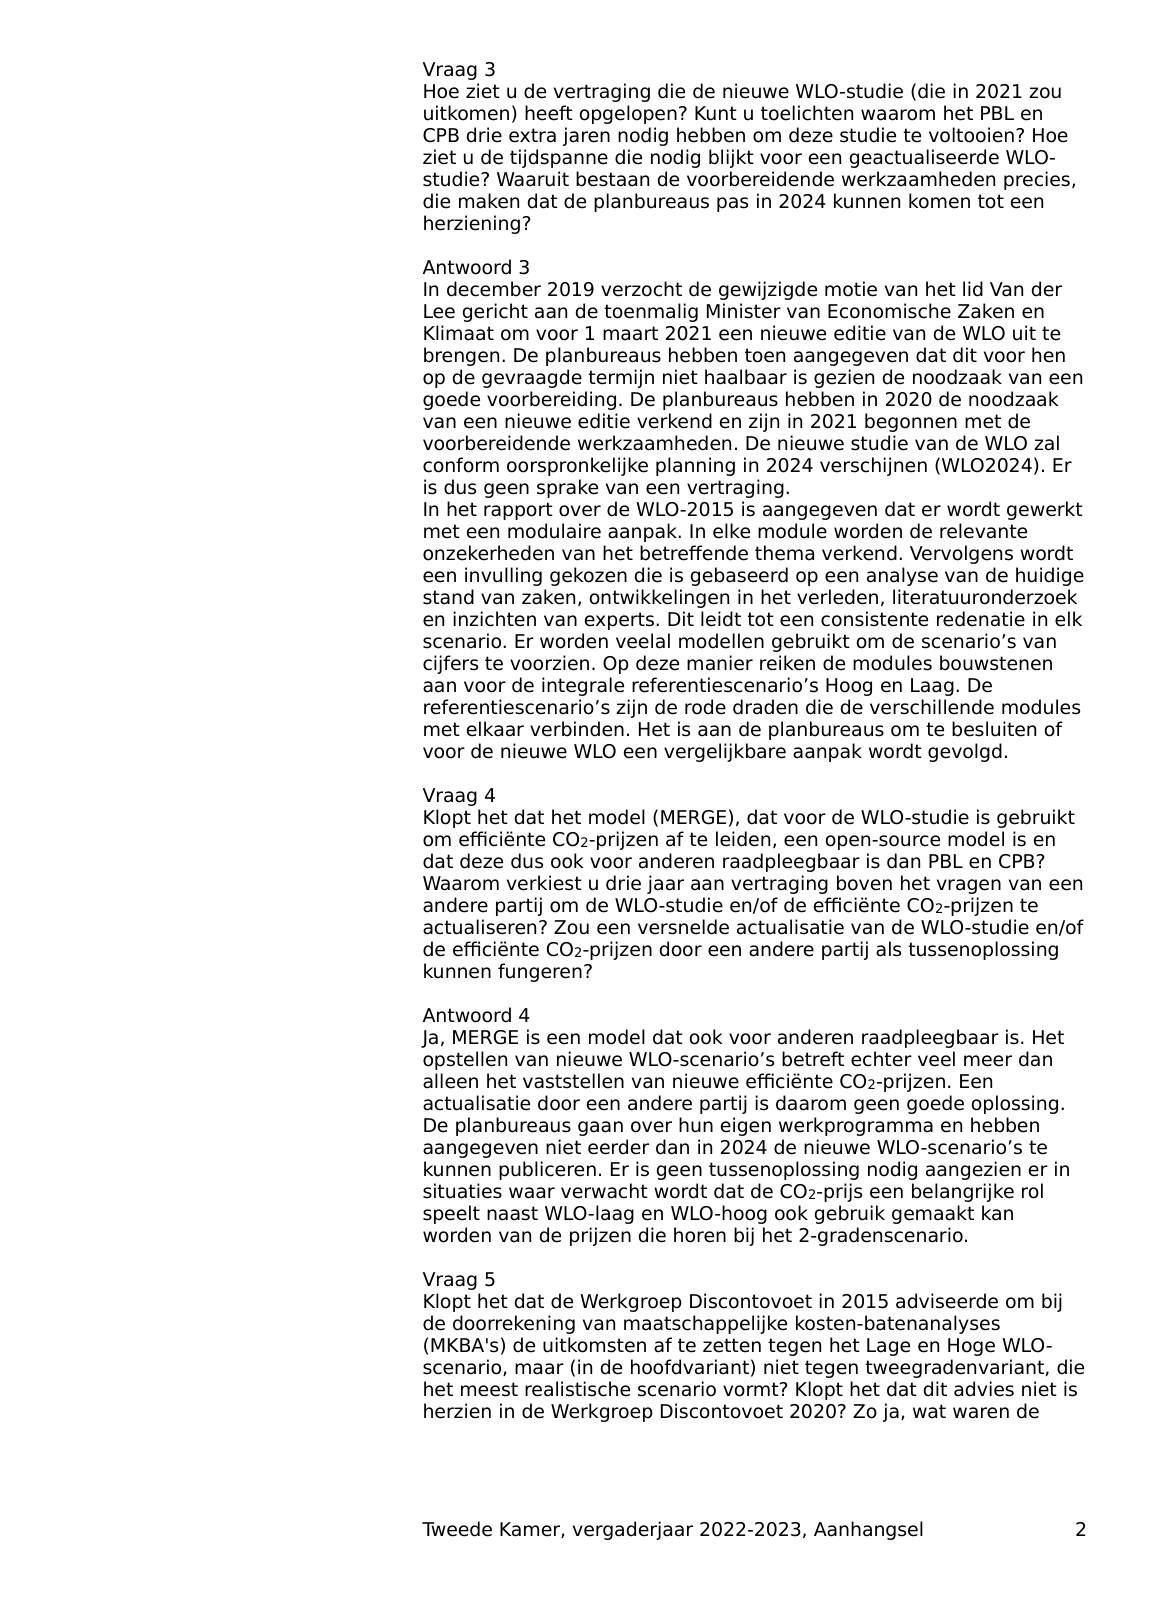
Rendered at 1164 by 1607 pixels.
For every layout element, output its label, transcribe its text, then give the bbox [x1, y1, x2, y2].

text Ja, MERGE is een model dat ook voor anderen raadpleegbaar is. Het opstellen van nieuwe WLO-scenario’s betreft echter veel meer dan alleen het vaststellen van nieuwe efficiënte CO2-prijzen. Een actualisatie door een andere partij is daarom geen goede oplossing. De planbureaus gaan over hun eigen werkprogramma en hebben aangegeven niet eerder dan in 2024 de nieuwe WLO-scenario’s te kunnen publiceren. Er is geen tussenoplossing nodig aangezien er in situaties waar verwacht wordt dat de CO2-prijs een belangrijke rol speelt naast WLO-laag en WLO-hoog ook gebruik gemaakt kan worden van de prijzen die horen bij het 2-gradenscenario. [422, 1027, 1087, 1247]
text Vraag 5 [422, 1269, 1087, 1291]
text Hoe ziet u de vertraging die de nieuwe WLO-studie (die in 2021 zou uitkomen) heeft opgelopen? Kunt u toelichten waarom het PBL en CPB drie extra jaren nodig hebben om deze studie te voltooien? Hoe ziet u de tijdspanne die nodig blijkt voor een geactualiseerde WLO-studie? Waaruit bestaan de voorbereidende werkzaamheden precies, die maken dat de planbureaus pas in 2024 kunnen komen tot een herziening? [422, 81, 1087, 235]
text Vraag 3 [422, 59, 1087, 81]
text In het rapport over de WLO-2015 is aangegeven dat er wordt gewerkt met een modulaire aanpak. In elke module worden de relevante onzekerheden van het betreffende thema verkend. Vervolgens wordt een invulling gekozen die is gebaseerd op een analyse van de huidige stand van zaken, ontwikkelingen in het verleden, literatuuronderzoek en inzichten van experts. Dit leidt tot een consistente redenatie in elk scenario. Er worden veelal modellen gebruikt om de scenario’s van cijfers te voorzien. Op deze manier reiken de modules bouwstenen aan voor de integrale referentiescenario’s Hoog en Laag. De referentiescenario’s zijn de rode draden die de verschillende modules met elkaar verbinden. Het is aan de planbureaus om te besluiten of voor de nieuwe WLO een vergelijkbare aanpak wordt gevolgd. [422, 499, 1087, 763]
text Klopt het dat het model (MERGE), dat voor de WLO-studie is gebruikt om efficiënte CO2-prijzen af te leiden, een open-source model is en dat deze dus ook voor anderen raadpleegbaar is dan PBL en CPB? Waarom verkiest u drie jaar aan vertraging boven het vragen van een andere partij om de WLO-studie en/of de efficiënte CO2-prijzen te actualiseren? Zou een versnelde actualisatie van de WLO-studie en/of de efficiënte CO2-prijzen door een andere partij als tussenoplossing kunnen fungeren? [422, 807, 1087, 983]
text Klopt het dat de Werkgroep Discontovoet in 2015 adviseerde om bij de doorrekening van maatschappelijke kosten-batenanalyses (MKBA's) de uitkomsten af te zetten tegen het Lage en Hoge WLO-scenario, maar (in de hoofdvariant) niet tegen tweegradenvariant, die het meest realistische scenario vormt? Klopt het dat dit advies niet is herzien in de Werkgroep Discontovoet 2020? Zo ja, wat waren de [422, 1291, 1087, 1423]
text In december 2019 verzocht de gewijzigde motie van het lid Van der Lee gericht aan de toenmalig Minister van Economische Zaken en Klimaat om voor 1 maart 2021 een nieuwe editie van de WLO uit te brengen. De planbureaus hebben toen aangegeven dat dit voor hen op de gevraagde termijn niet haalbaar is gezien de noodzaak van een goede voorbereiding. De planbureaus hebben in 2020 de noodzaak van een nieuwe editie verkend en zijn in 2021 begonnen met de voorbereidende werkzaamheden. De nieuwe studie van de WLO zal conform oorspronkelijke planning in 2024 verschijnen (WLO2024). Er is dus geen sprake van een vertraging. [422, 279, 1087, 499]
text Vraag 4 [422, 785, 1087, 807]
text Antwoord 3 [422, 257, 1087, 279]
text Antwoord 4 [422, 1005, 1087, 1027]
